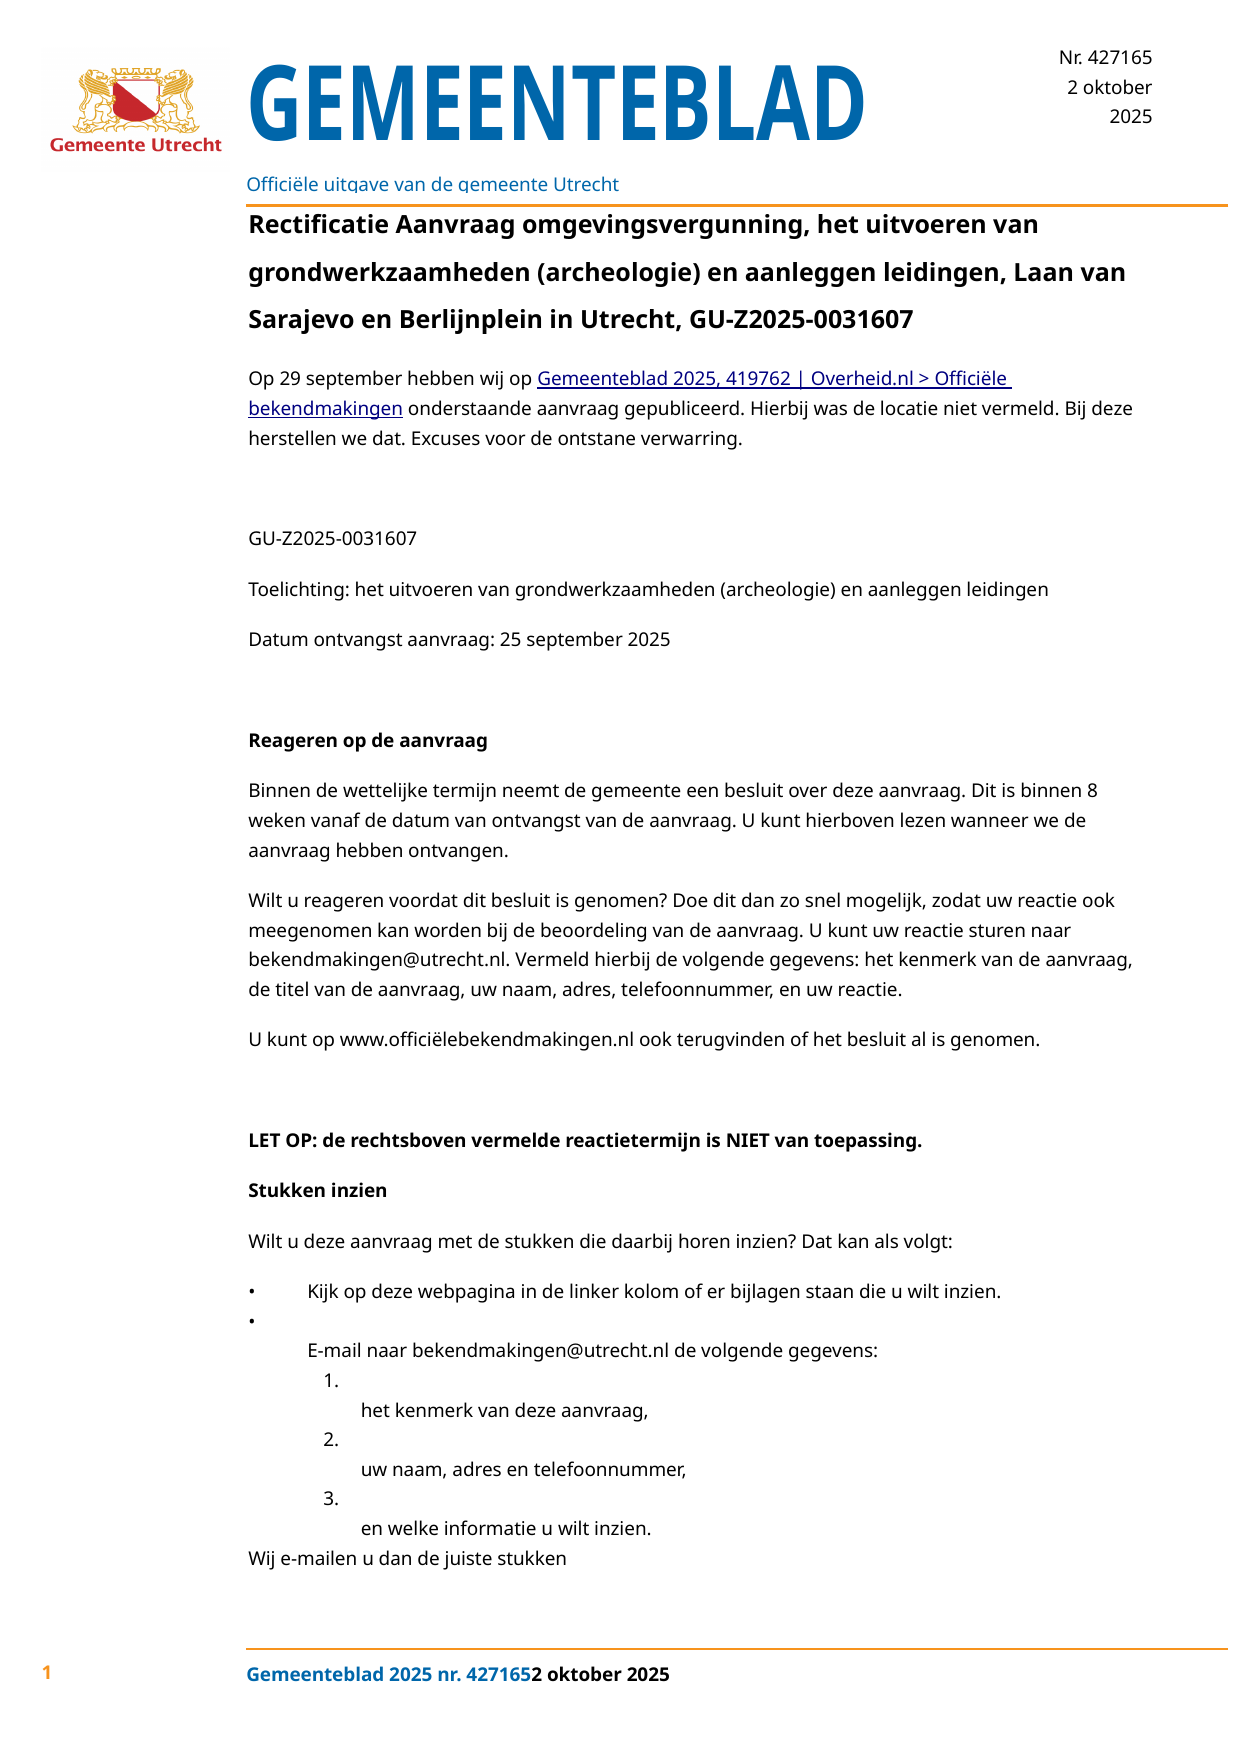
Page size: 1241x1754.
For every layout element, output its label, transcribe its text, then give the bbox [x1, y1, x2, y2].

text Wilt u reageren voordat dit besluit is genomen? Doe dit dan zo snel mogelijk, zodat uw reactie ook meegenomen kan worden bij de beoordeling van de aanvraag. U kunt uw reactie sturen naar bekendmakingen@utrecht.nl. Vermeld hierbij de volgende gegevens: het kenmerk van de aanvraag, de titel van de aanvraag, uw naam, adres, telefoonnummer, en uw reactie. [248, 887, 1152, 1002]
text Reageren op de aanvraag [248, 727, 1152, 753]
text Wilt u deze aanvraag met de stukken die daarbij horen inzien? Dat kan als volgt: [248, 1228, 1152, 1254]
list uw naam, adres en telefoonnummer, [323, 1456, 1152, 1482]
text Datum ontvangst aanvraag: 25 september 2025 [248, 626, 1152, 652]
text Wij e-mailen u dan de juiste stukken [248, 1545, 1152, 1570]
text LET OP: de rechtsboven vermelde reactietermijn is NIET van toepassing. [248, 1127, 1152, 1153]
list E-mail naar bekendmakingen@utrecht.nl de volgende gegevens: [248, 1338, 1152, 1363]
text Op 29 september hebben wij op Gemeenteblad 2025, 419762 | Overheid.nl > Officiële bekendmakingen onderstaande aanvraag gepubliceerd. Hierbij was de locatie niet vermeld. Bij deze herstellen we dat. Excuses voor de ontstane verwarring. [248, 366, 1152, 450]
picture [41, 47, 231, 172]
text Stukken inzien [248, 1178, 1152, 1203]
text U kunt op www.officiëlebekendmakingen.nl ook terugvinden of het besluit al is genomen. [248, 1026, 1152, 1052]
text Toelichting: het uitvoeren van grondwerkzaamheden (archeologie) en aanleggen leidingen [248, 576, 1152, 602]
text GU-Z2025-0031607 [248, 526, 1152, 551]
list het kenmerk van deze aanvraag, [323, 1397, 1152, 1422]
text Binnen de wettelijke termijn neemt de gemeente een besluit over deze aanvraag. Dit is binnen 8 weken vanaf de datum van ontvangst van de aanvraag. U kunt hierboven lezen wanneer we de aanvraag hebben ontvangen. [248, 778, 1152, 862]
text Rectificatie Aanvraag omgevingsvergunning, het uitvoeren van grondwerkzaamheden (archeologie) en aanleggen leidingen, Laan van Sarajevo en Berlijnplein in Utrecht, GU-Z2025-0031607 [248, 207, 1152, 336]
list Kijk op deze webpagina in de linker kolom of er bijlagen staan die u wilt inzien. [248, 1278, 1152, 1304]
list en welke informatie u wilt inzien. [323, 1515, 1152, 1541]
